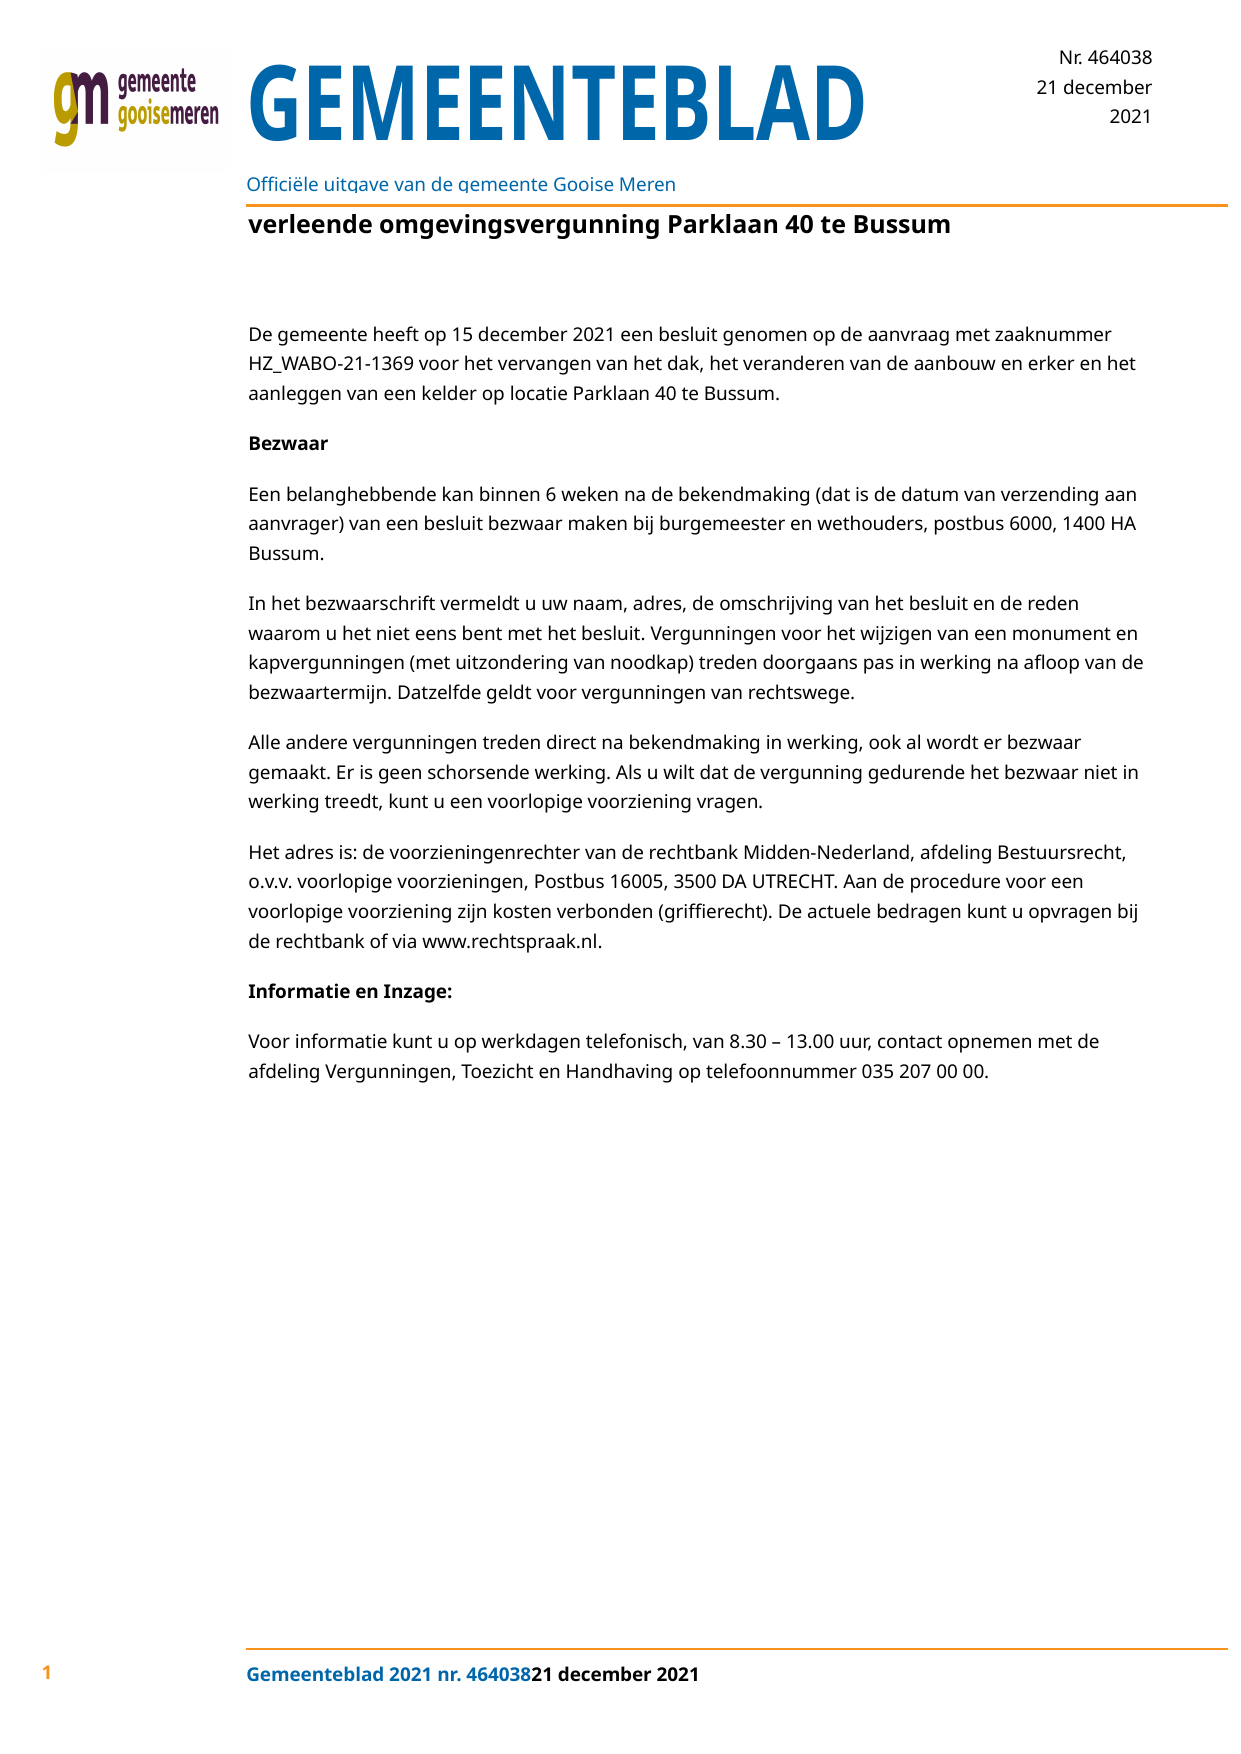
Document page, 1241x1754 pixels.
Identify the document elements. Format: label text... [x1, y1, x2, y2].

text Het adres is: de voorzieningenrechter van de rechtbank Midden-Nederland, afdeling Bestuursrecht, o.v.v. voorlopige voorzieningen, Postbus 16005, 3500 DA UTRECHT. Aan de procedure voor een voorlopige voorziening zijn kosten verbonden (griffierecht). De actuele bedragen kunt u opvragen bij de rechtbank of via www.rechtspraak.nl. [248, 839, 1152, 953]
text Voor informatie kunt u op werkdagen telefonisch, van 8.30 – 13.00 uur, contact opnemen met de afdeling Vergunningen, Toezicht en Handhaving op telefoonnummer 035 207 00 00. [248, 1029, 1152, 1084]
text Bezwaar [248, 430, 1152, 456]
text Informatie en Inzage: [248, 978, 1152, 1004]
text Een belanghebbende kan binnen 6 weken na de bekendmaking (dat is de datum van verzending aan aanvrager) van een besluit bezwaar maken bij burgemeester en wethouders, postbus 6000, 1400 HA Bussum. [248, 481, 1152, 566]
text verleende omgevingsvergunning Parklaan 40 te Bussum [248, 207, 1152, 241]
text De gemeente heeft op 15 december 2021 een besluit genomen op de aanvraag met zaaknummer HZ_WABO-21-1369 voor het vervangen van het dak, het veranderen van de aanbouw en erker en het aanleggen van een kelder op locatie Parklaan 40 te Bussum. [248, 321, 1152, 406]
text In het bezwaarschrift vermeldt u uw naam, adres, de omschrijving van het besluit en de reden waarom u het niet eens bent met het besluit. Vergunningen voor het wijzigen van een monument en kapvergunningen (met uitzondering van noodkap) treden doorgaans pas in werking na afloop van de bezwaartermijn. Datzelfde geldt voor vergunningen van rechtswege. [248, 590, 1152, 705]
picture [41, 47, 231, 172]
text Alle andere vergunningen treden direct na bekendmaking in werking, ook al wordt er bezwaar gemaakt. Er is geen schorsende werking. Als u wilt dat de vergunning gedurende het bezwaar niet in werking treedt, kunt u een voorlopige voorziening vragen. [248, 729, 1152, 814]
